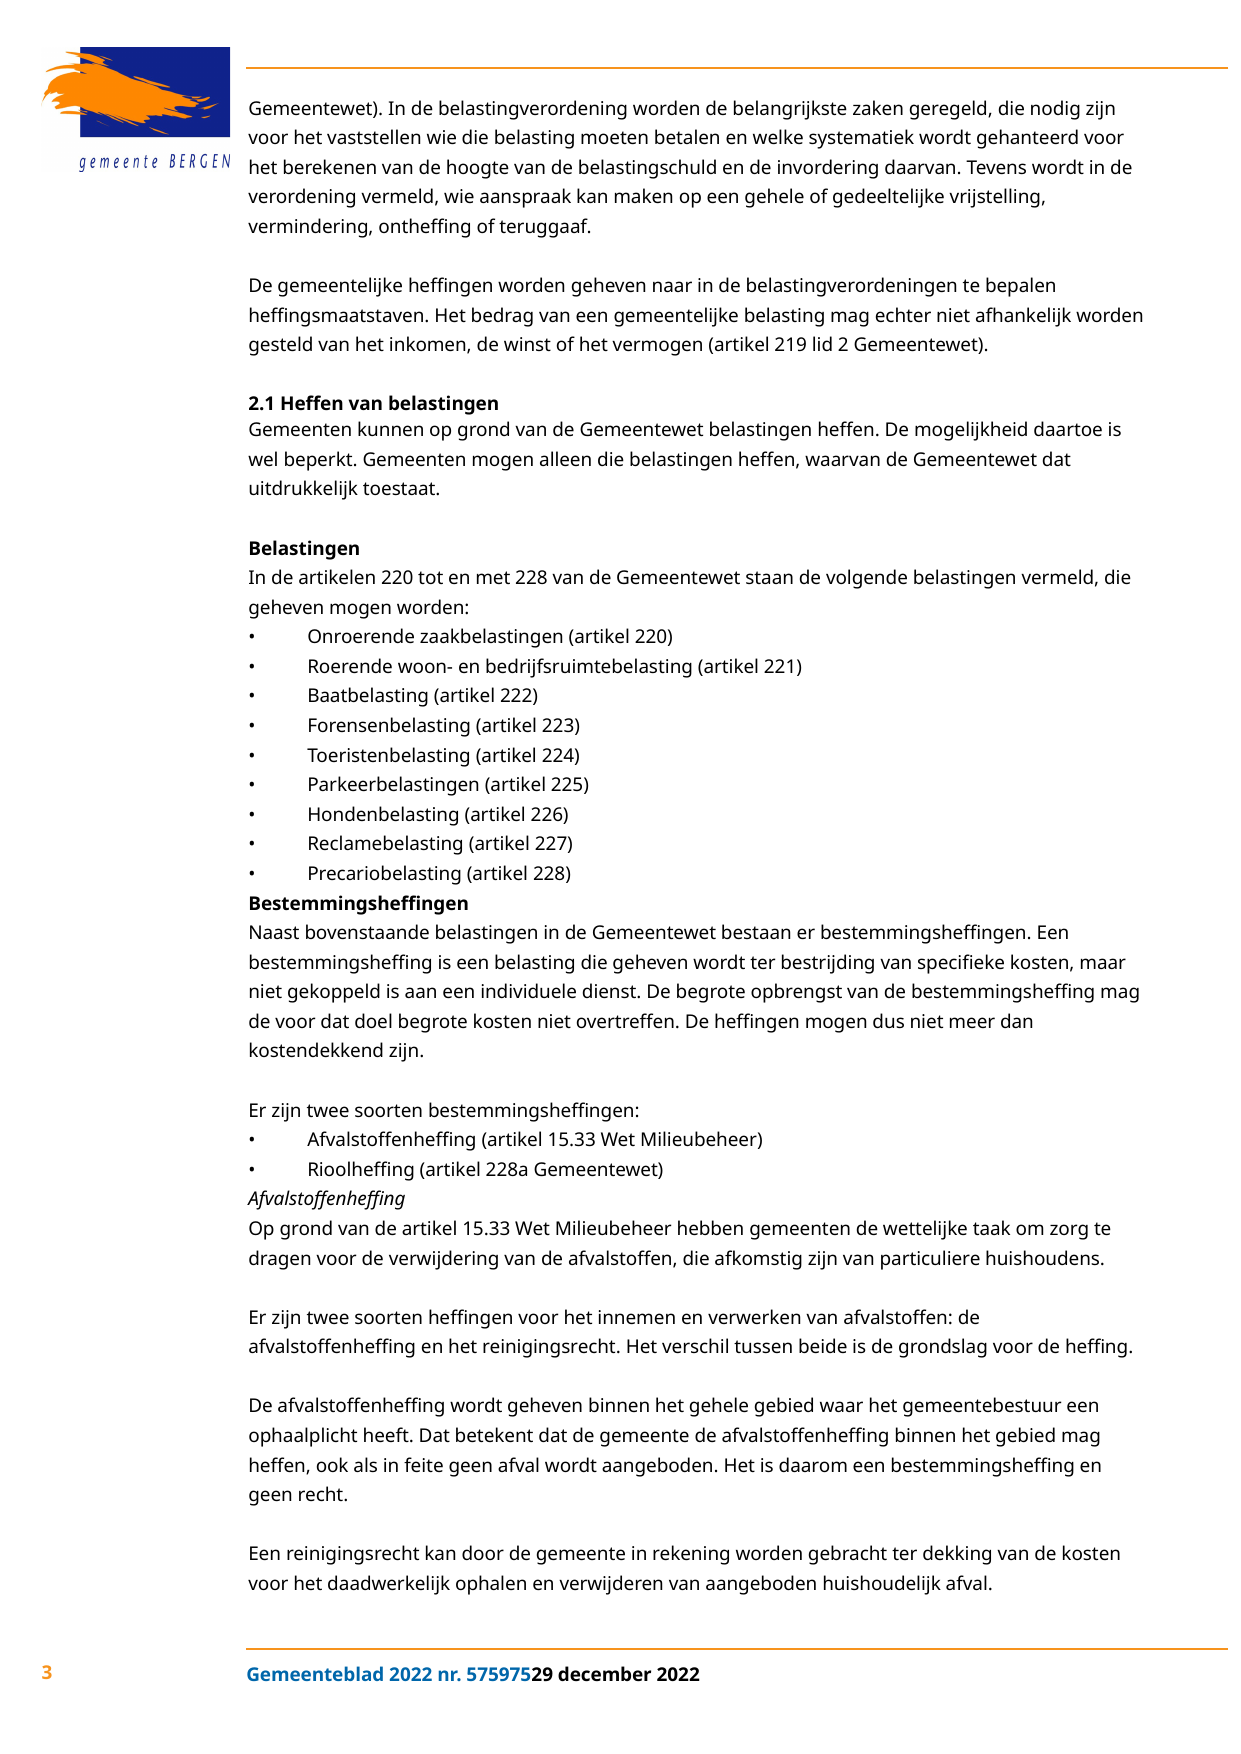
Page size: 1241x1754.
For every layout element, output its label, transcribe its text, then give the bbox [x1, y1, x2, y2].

text Op grond van de artikel 15.33 Wet Milieubeheer hebben gemeenten de wettelijke taak om zorg te dragen voor de verwijdering van de afvalstoffen, die afkomstig zijn van particuliere huishoudens. [248, 1215, 1152, 1270]
text Bestemmingsheffingen [248, 890, 1152, 915]
text Afvalstoffenheffing [248, 1186, 1152, 1211]
text Er zijn twee soorten heffingen voor het innemen en verwerken van afvalstoffen: de afvalstoffenheffing en het reinigingsrecht. Het verschil tussen beide is de grondslag voor de heffing. [248, 1304, 1152, 1359]
list Reclamebelasting (artikel 227) [248, 831, 1152, 856]
picture [41, 47, 231, 172]
list Roerende woon- en bedrijfsruimtebelasting (artikel 221) [248, 653, 1152, 679]
list Toeristenbelasting (artikel 224) [248, 742, 1152, 767]
list Forensenbelasting (artikel 223) [248, 712, 1152, 738]
text Belastingen [248, 535, 1152, 560]
text Gemeenten kunnen op grond van de Gemeentewet belastingen heffen. De mogelijkheid daartoe is wel beperkt. Gemeenten mogen alleen die belastingen heffen, waarvan de Gemeentewet dat uitdrukkelijk toestaat. [248, 416, 1152, 501]
text Gemeentewet). In de belastingverordening worden de belangrijkste zaken geregeld, die nodig zijn voor het vaststellen wie die belasting moeten betalen en welke systematiek wordt gehanteerd voor het berekenen van de hoogte van de belastingschuld en de invordering daarvan. Tevens wordt in de verordening vermeld, wie aanspraak kan maken op een gehele of gedeeltelijke vrijstelling, vermindering, ontheffing of teruggaaf. [248, 95, 1152, 239]
text De afvalstoffenheffing wordt geheven binnen het gehele gebied waar het gemeentebestuur een ophaalplicht heeft. Dat betekent dat de gemeente de afvalstoffenheffing binnen het gebied mag heffen, ook als in feite geen afval wordt aangeboden. Het is daarom een bestemmingsheffing en geen recht. [248, 1393, 1152, 1507]
list Parkeerbelastingen (artikel 225) [248, 771, 1152, 797]
list Hondenbelasting (artikel 226) [248, 801, 1152, 827]
text Een reinigingsrecht kan door de gemeente in rekening worden gebracht ter dekking van de kosten voor het daadwerkelijk ophalen en verwijderen van aangeboden huishoudelijk afval. [248, 1541, 1152, 1596]
list Precariobelasting (artikel 228) [248, 860, 1152, 886]
list Rioolheffing (artikel 228a Gemeentewet) [248, 1156, 1152, 1182]
text Er zijn twee soorten bestemmingsheffingen: [248, 1097, 1152, 1122]
list Afvalstoffenheffing (artikel 15.33 Wet Milieubeheer) [248, 1126, 1152, 1152]
text De gemeentelijke heffingen worden geheven naar in de belastingverordeningen te bepalen heffingsmaatstaven. Het bedrag van een gemeentelijke belasting mag echter niet afhankelijk worden gesteld van het inkomen, de winst of het vermogen (artikel 219 lid 2 Gemeentewet). [248, 272, 1152, 357]
text Naast bovenstaande belastingen in de Gemeentewet bestaan er bestemmingsheffingen. Een bestemmingsheffing is een belasting die geheven wordt ter bestrijding van specifieke kosten, maar niet gekoppeld is aan een individuele dienst. De begrote opbrengst van de bestemmingsheffing mag de voor dat doel begrote kosten niet overtreffen. De heffingen mogen dus niet meer dan kostendekkend zijn. [248, 919, 1152, 1063]
text In de artikelen 220 tot en met 228 van de Gemeentewet staan de volgende belastingen vermeld, die geheven mogen worden: [248, 564, 1152, 619]
text 2.1 Heffen van belastingen [248, 391, 1152, 416]
list Onroerende zaakbelastingen (artikel 220) [248, 623, 1152, 649]
list Baatbelasting (artikel 222) [248, 683, 1152, 708]
